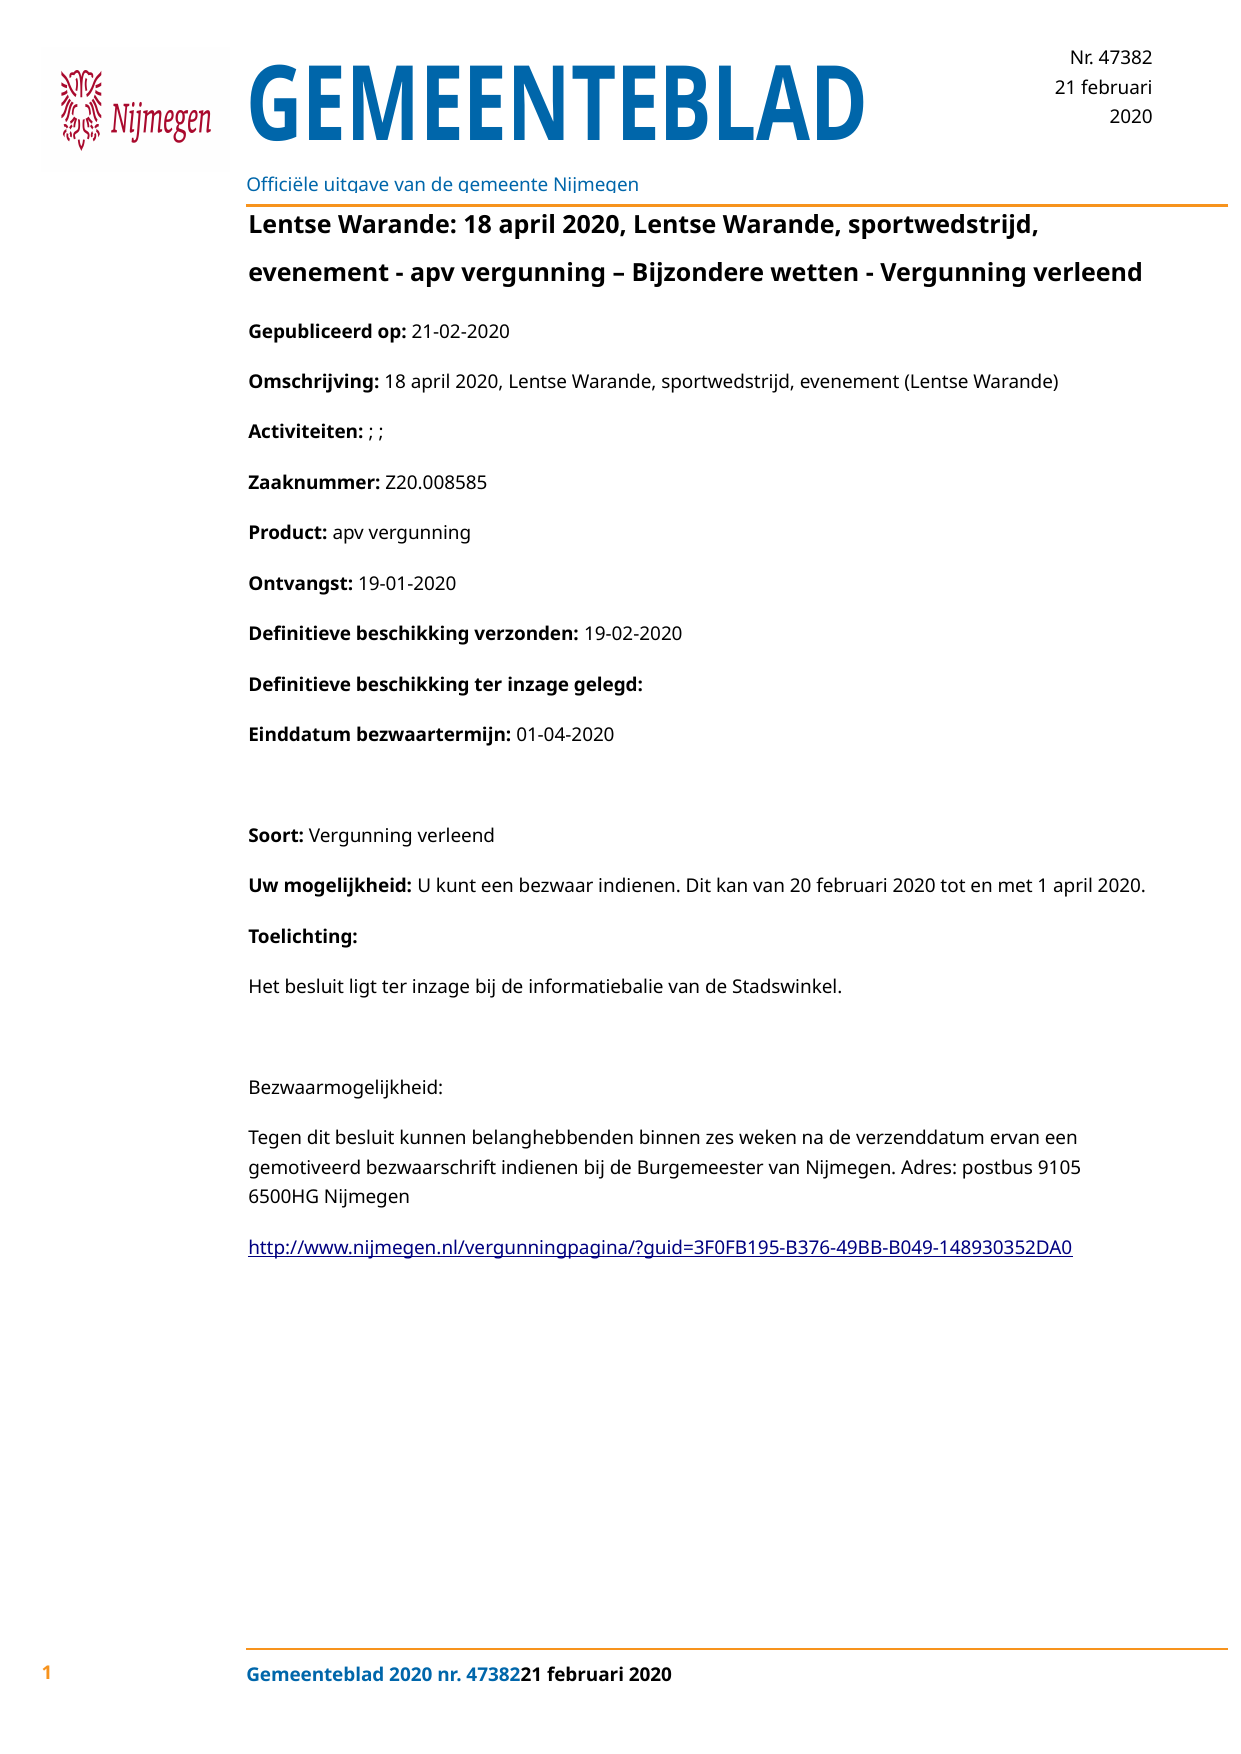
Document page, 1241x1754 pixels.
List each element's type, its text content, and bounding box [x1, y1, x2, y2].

text Zaaknummer: Z20.008585 [248, 469, 1152, 495]
text Lentse Warande: 18 april 2020, Lentse Warande, sportwedstrijd, evenement - apv vergunning – Bijzondere wetten - Vergunning verleend [248, 207, 1152, 288]
text Product: apv vergunning [248, 519, 1152, 545]
text Definitieve beschikking ter inzage gelegd: [248, 671, 1152, 697]
text Einddatum bezwaartermijn: 01-04-2020 [248, 721, 1152, 747]
text Tegen dit besluit kunnen belanghebbenden binnen zes weken na de verzenddatum ervan een gemotiveerd bezwaarschrift indienen bij de Burgemeester van Nijmegen. Adres: postbus 9105 6500HG Nijmegen [248, 1124, 1152, 1209]
text Gepubliceerd op: 21-02-2020 [248, 318, 1152, 344]
text Soort: Vergunning verleend [248, 822, 1152, 848]
text Toelichting: [248, 923, 1152, 949]
picture [41, 47, 231, 172]
text Het besluit ligt ter inzage bij de informatiebalie van de Stadswinkel. [248, 973, 1152, 999]
text http://www.nijmegen.nl/vergunningpagina/?guid=3F0FB195-B376-49BB-B049-148930352DA0 [248, 1234, 1152, 1260]
text Definitieve beschikking verzonden: 19-02-2020 [248, 620, 1152, 646]
text Ontvangst: 19-01-2020 [248, 570, 1152, 596]
text Activiteiten: ; ; [248, 419, 1152, 444]
text Bezwaarmogelijkheid: [248, 1074, 1152, 1100]
text Uw mogelijkheid: U kunt een bezwaar indienen. Dit kan van 20 februari 2020 tot en met 1 april 2020. [248, 872, 1152, 898]
text Omschrijving: 18 april 2020, Lentse Warande, sportwedstrijd, evenement (Lentse Warande) [248, 368, 1152, 394]
